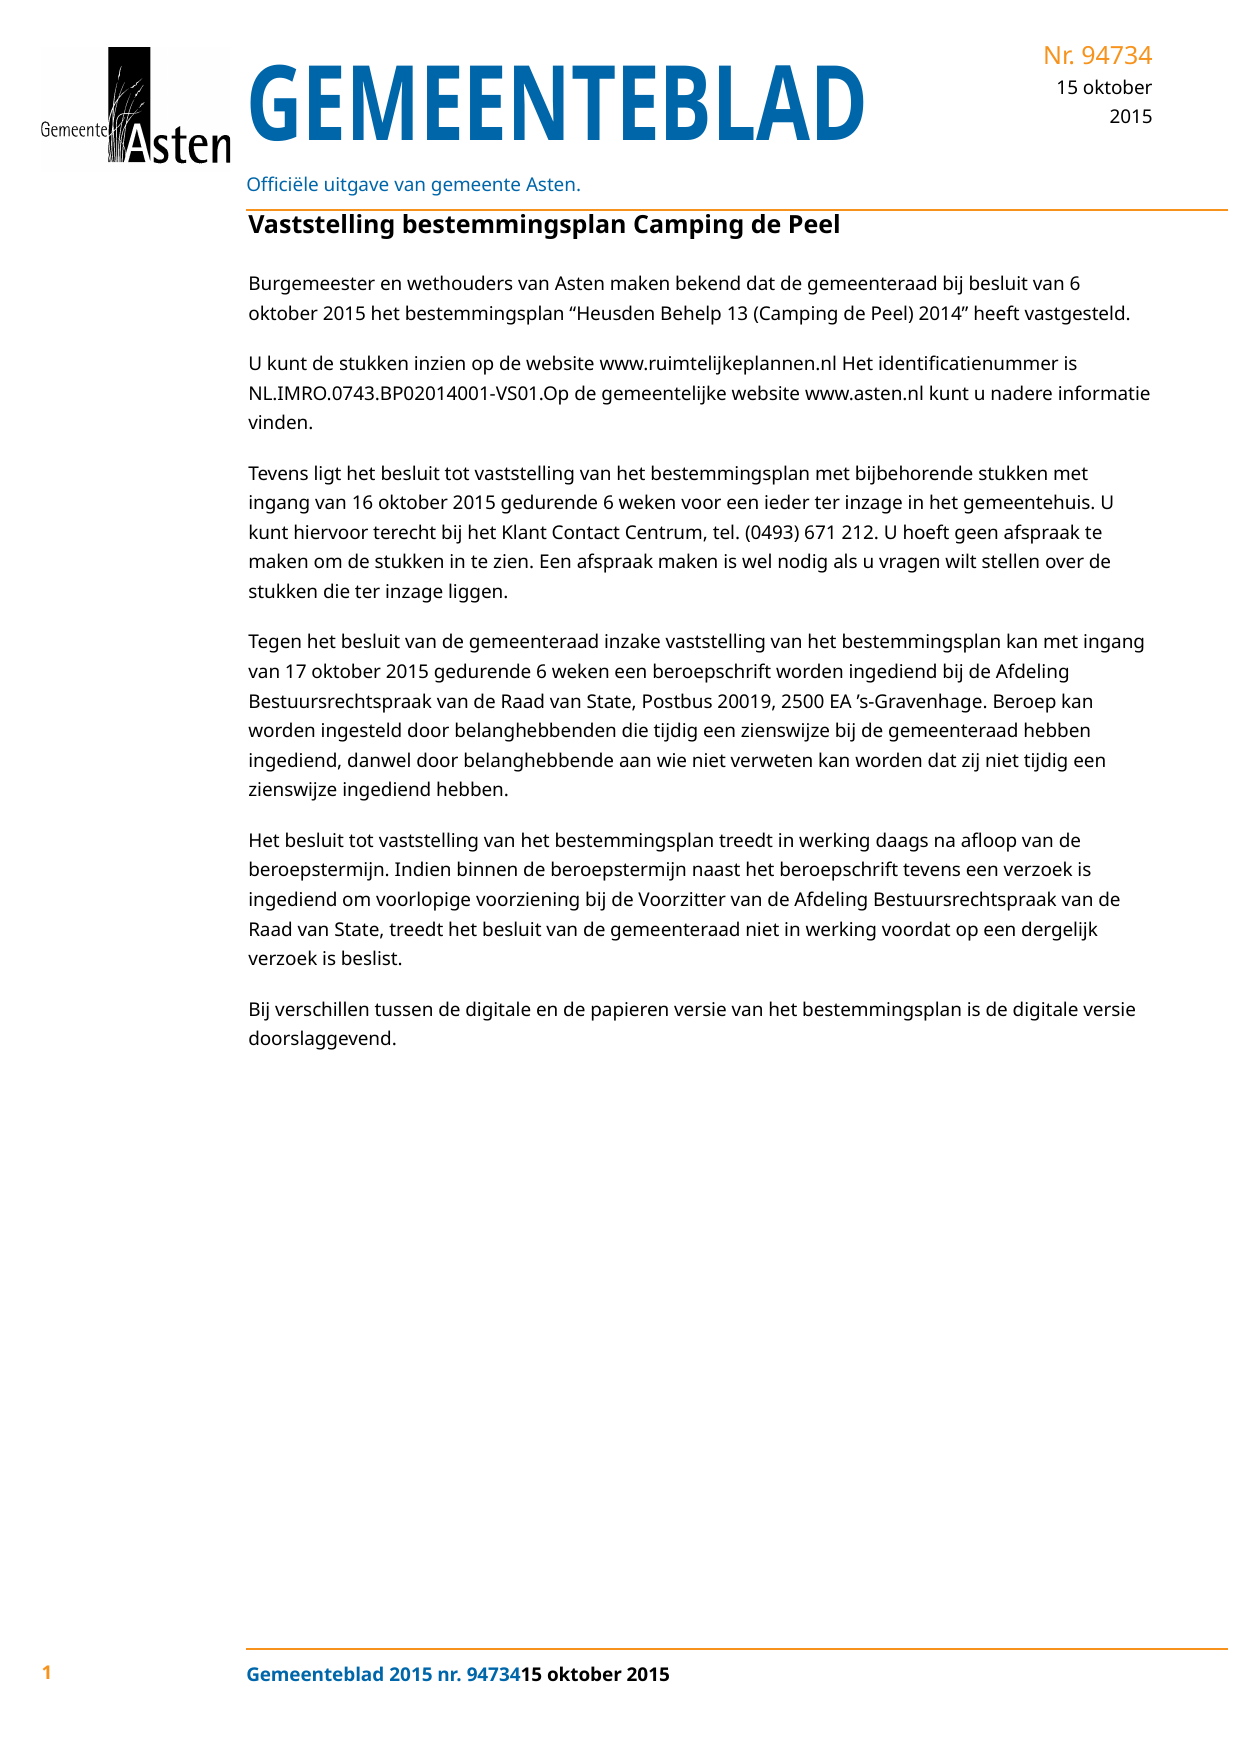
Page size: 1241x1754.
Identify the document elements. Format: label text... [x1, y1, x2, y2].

text Burgemeester en wethouders van Asten maken bekend dat de gemeenteraad bij besluit van 6 oktober 2015 het bestemmingsplan “Heusden Behelp 13 (Camping de Peel) 2014” heeft vastgesteld. [248, 270, 1152, 326]
text Het besluit tot vaststelling van het bestemmingsplan treedt in werking daags na afloop van de beroepstermijn. Indien binnen de beroepstermijn naast het beroepschrift tevens een verzoek is ingediend om voorlopige voorziening bij de Voorzitter van de Afdeling Bestuursrechtspraak van de Raad van State, treedt het besluit van de gemeenteraad niet in werking voordat op een dergelijk verzoek is beslist. [248, 827, 1152, 971]
text Tevens ligt het besluit tot vaststelling van het bestemmingsplan met bijbehorende stukken met ingang van 16 oktober 2015 gedurende 6 weken voor een ieder ter inzage in het gemeentehuis. U kunt hiervoor terecht bij het Klant Contact Centrum, tel. (0493) 671 212. U hoeft geen afspraak te maken om de stukken in te zien. Een afspraak maken is wel nodig als u vragen wilt stellen over de stukken die ter inzage liggen. [248, 460, 1152, 604]
text Tegen het besluit van de gemeenteraad inzake vaststelling van het bestemmingsplan kan met ingang van 17 oktober 2015 gedurende 6 weken een beroepschrift worden ingediend bij de Afdeling Bestuursrechtspraak van de Raad van State, Postbus 20019, 2500 EA ’s-Gravenhage. Beroep kan worden ingesteld door belanghebbenden die tijdig een zienswijze bij de gemeenteraad hebben ingediend, danwel door belanghebbende aan wie niet verweten kan worden dat zij niet tijdig een zienswijze ingediend hebben. [248, 629, 1152, 802]
text U kunt de stukken inzien op de website www.ruimtelijkeplannen.nl Het identificatienummer is NL.IMRO.0743.BP02014001-VS01.Op de gemeentelijke website www.asten.nl kunt u nadere informatie vinden. [248, 350, 1152, 435]
text Bij verschillen tussen de digitale en de papieren versie van het bestemmingsplan is de digitale versie doorslaggevend. [248, 996, 1152, 1051]
picture [41, 47, 231, 172]
text Vaststelling bestemmingsplan Camping de Peel [248, 211, 1152, 241]
